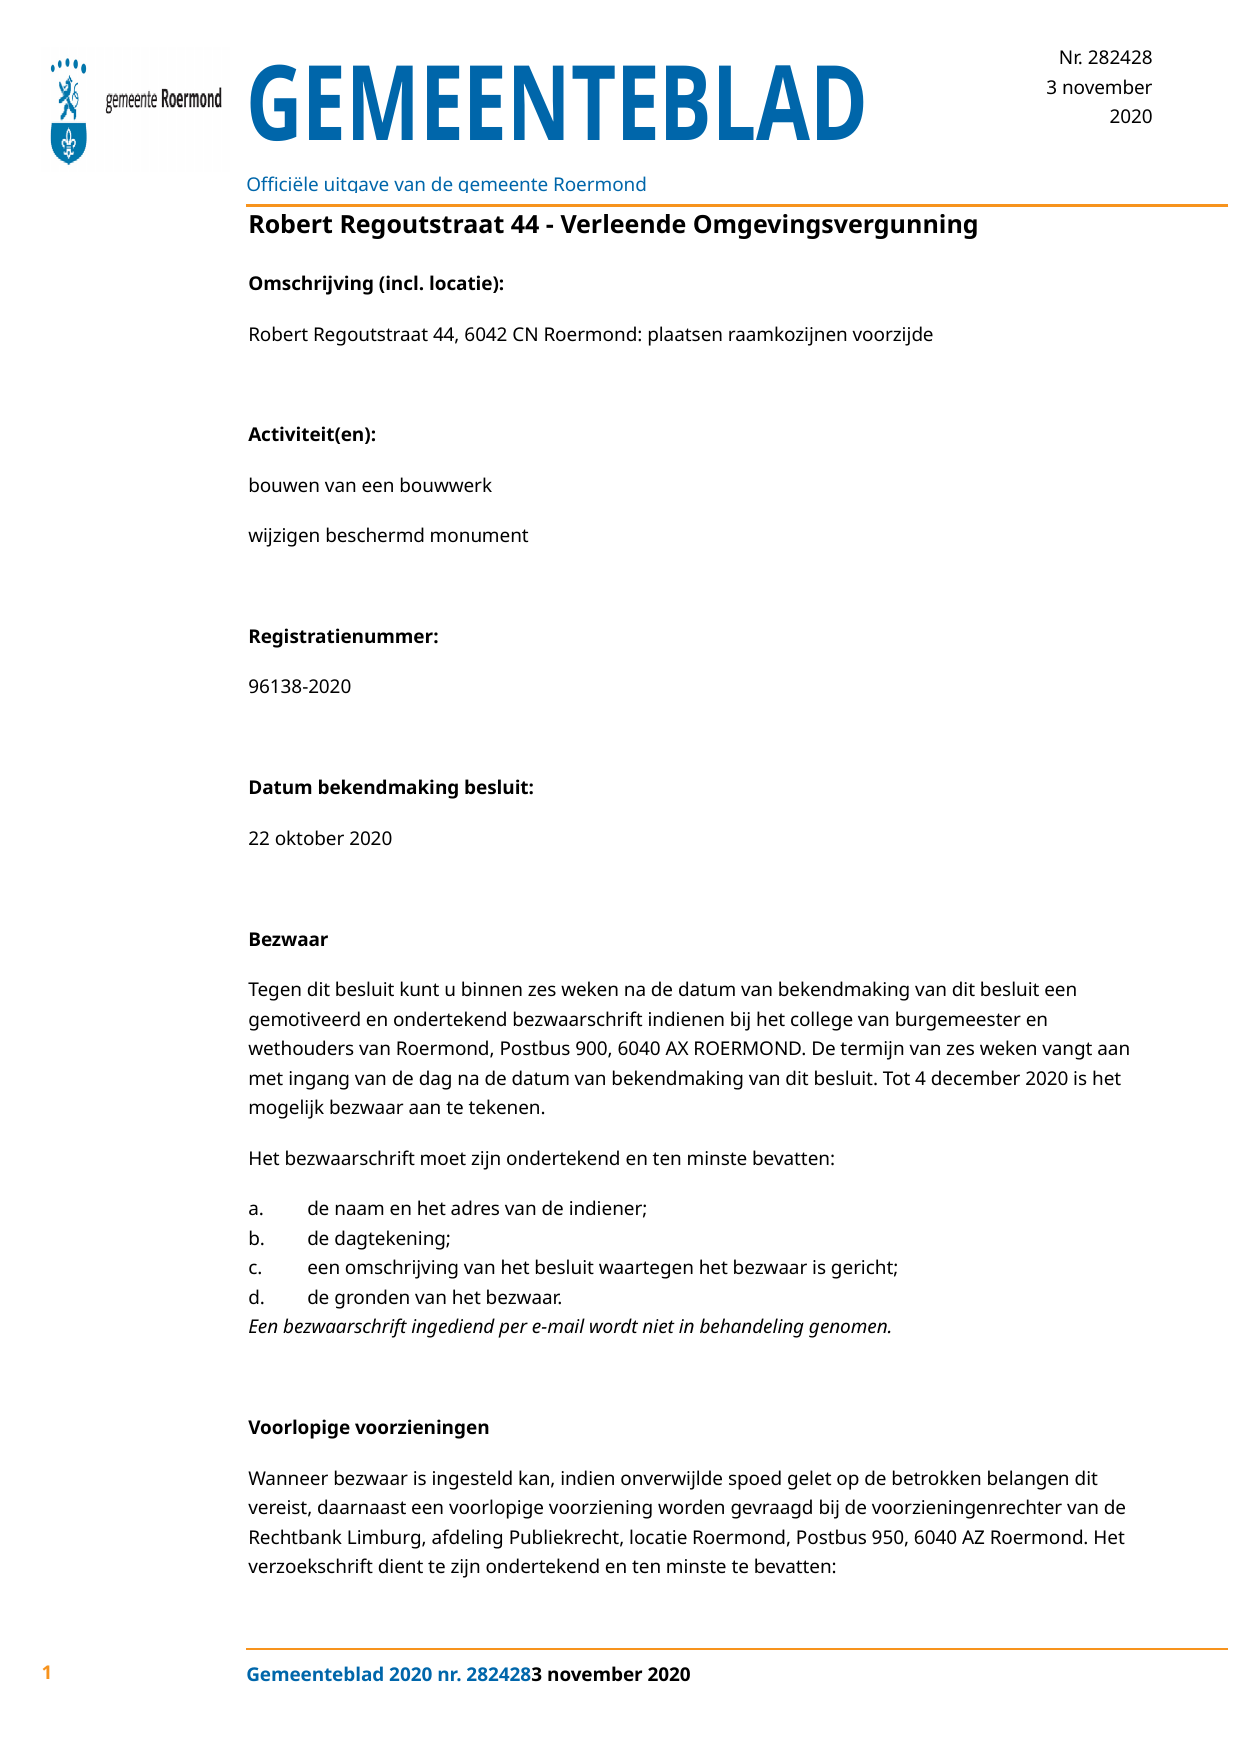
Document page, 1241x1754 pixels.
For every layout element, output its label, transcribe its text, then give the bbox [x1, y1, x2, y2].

text Activiteit(en): [248, 422, 1152, 447]
text wijzigen beschermd monument [248, 522, 1152, 548]
text Het bezwaarschrift moet zijn ondertekend en ten minste bevatten: [248, 1145, 1152, 1171]
text Wanneer bezwaar is ingesteld kan, indien onverwijlde spoed gelet op de betrokken belangen dit vereist, daarnaast een voorlopige voorziening worden gevraagd bij de voorzieningenrechter van de Rechtbank Limburg, afdeling Publiekrecht, locatie Roermond, Postbus 950, 6040 AZ Roermond. Het verzoekschrift dient te zijn ondertekend en ten minste te bevatten: [248, 1465, 1152, 1579]
list de gronden van het bezwaar. [248, 1284, 1152, 1310]
text Registratienummer: [248, 623, 1152, 649]
text 22 oktober 2020 [248, 825, 1152, 851]
text Voorlopige voorzieningen [248, 1414, 1152, 1440]
text Omschrijving (incl. locatie): [248, 270, 1152, 296]
text Datum bekendmaking besluit: [248, 774, 1152, 800]
list de naam en het adres van de indiener; [248, 1195, 1152, 1221]
picture [41, 47, 231, 172]
text Een bezwaarschrift ingediend per e-mail wordt niet in behandeling genomen. [248, 1314, 1152, 1339]
text 96138-2020 [248, 674, 1152, 699]
text bouwen van een bouwwerk [248, 472, 1152, 498]
text Robert Regoutstraat 44, 6042 CN Roermond: plaatsen raamkozijnen voorzijde [248, 321, 1152, 346]
list een omschrijving van het besluit waartegen het bezwaar is gericht; [248, 1254, 1152, 1280]
text Bezwaar [248, 926, 1152, 951]
text Robert Regoutstraat 44 - Verleende Omgevingsvergunning [248, 207, 1152, 241]
list de dagtekening; [248, 1225, 1152, 1251]
text Tegen dit besluit kunt u binnen zes weken na de datum van bekendmaking van dit besluit een gemotiveerd en ondertekend bezwaarschrift indienen bij het college van burgemeester en wethouders van Roermond, Postbus 900, 6040 AX ROERMOND. De termijn van zes weken vangt aan met ingang van de dag na de datum van bekendmaking van dit besluit. Tot 4 december 2020 is het mogelijk bezwaar aan te tekenen. [248, 976, 1152, 1120]
